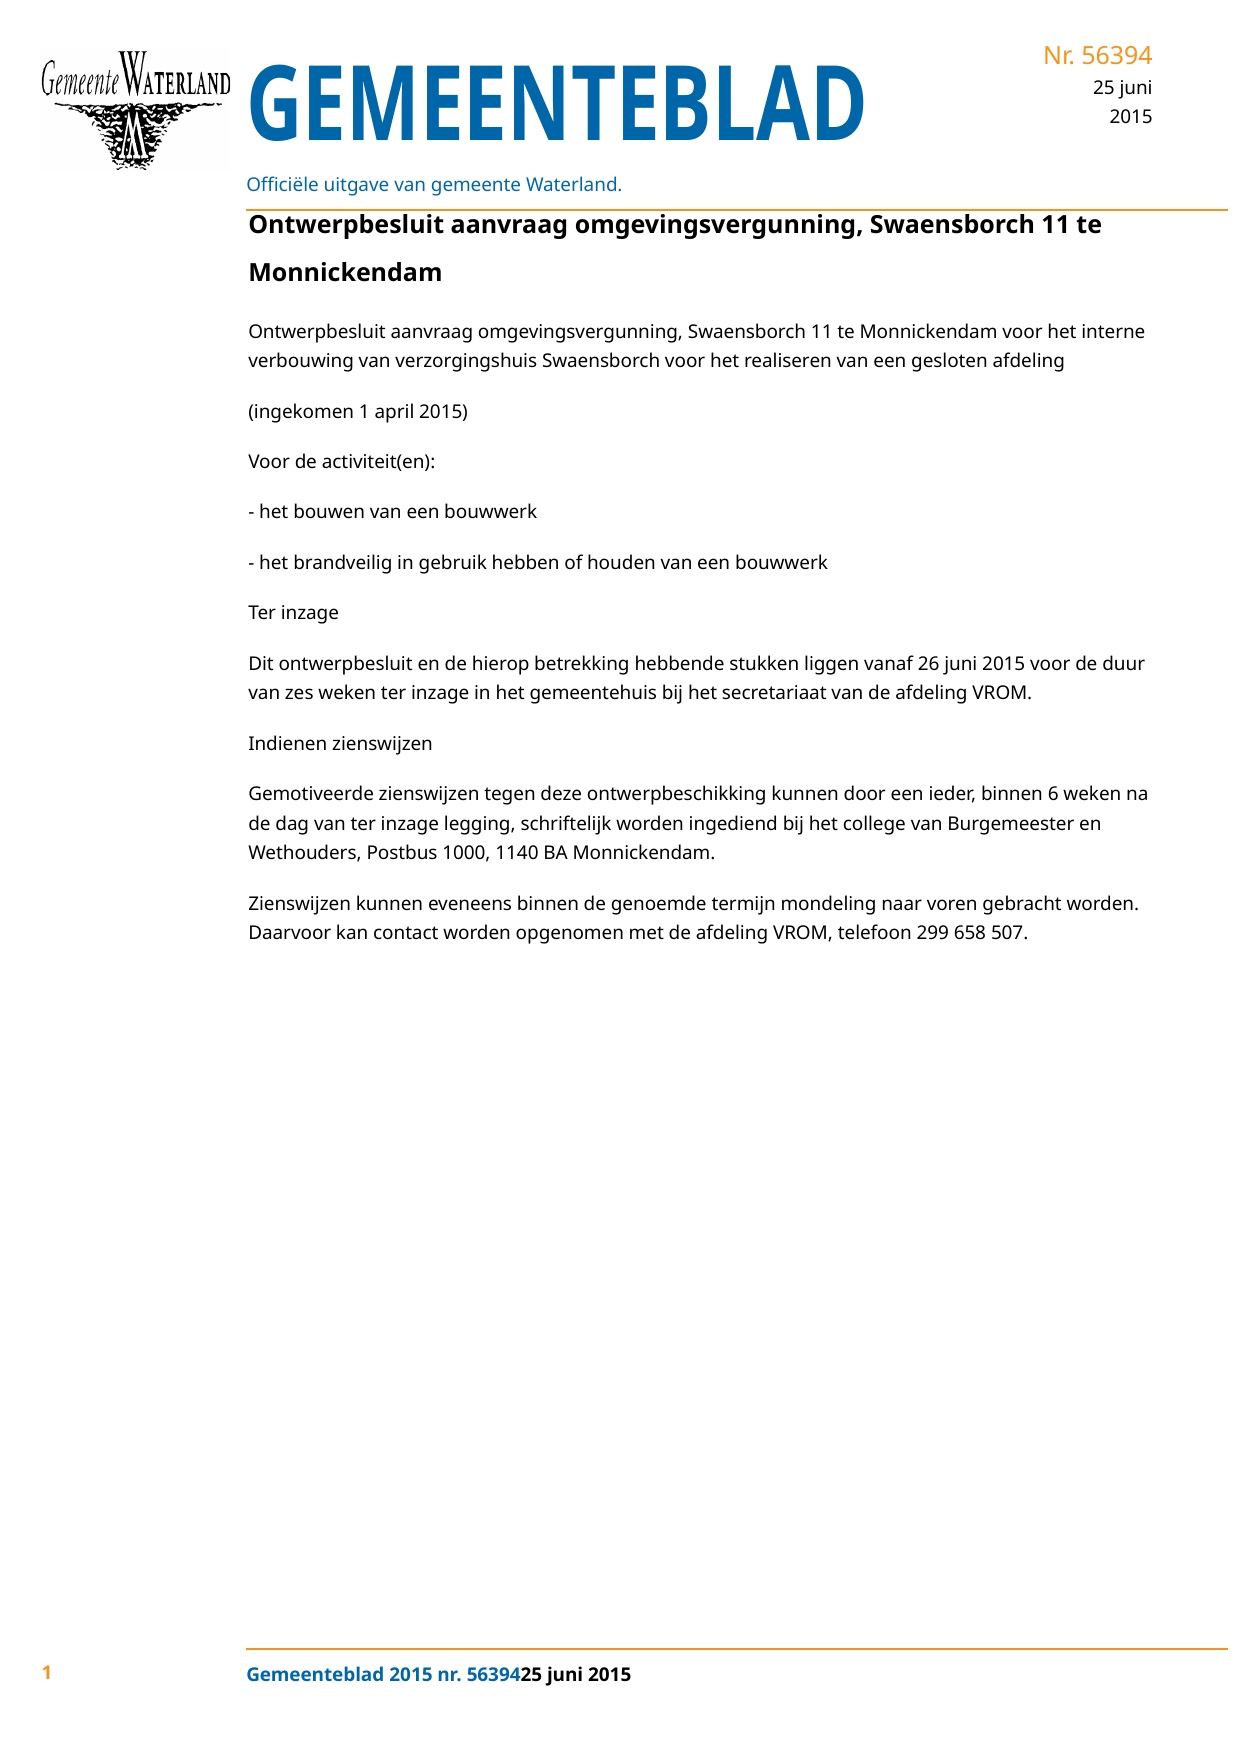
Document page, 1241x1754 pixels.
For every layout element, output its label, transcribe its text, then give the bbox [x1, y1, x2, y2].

text Gemotiveerde zienswijzen tegen deze ontwerpbeschikking kunnen door een ieder, binnen 6 weken na de dag van ter inzage legging, schriftelijk worden ingediend bij het college van Burgemeester en Wethouders, Postbus 1000, 1140 BA Monnickendam. [248, 780, 1152, 865]
text Ter inzage [248, 599, 1152, 625]
picture [41, 47, 231, 172]
text - het bouwen van een bouwwerk [248, 499, 1152, 524]
text Indienen zienswijzen [248, 730, 1152, 756]
text Ontwerpbesluit aanvraag omgevingsvergunning, Swaensborch 11 te Monnickendam [248, 211, 1152, 288]
text Ontwerpbesluit aanvraag omgevingsvergunning, Swaensborch 11 te Monnickendam voor het interne verbouwing van verzorgingshuis Swaensborch voor het realiseren van een gesloten afdeling [248, 318, 1152, 373]
text (ingekomen 1 april 2015) [248, 398, 1152, 424]
text Voor de activiteit(en): [248, 448, 1152, 474]
text Dit ontwerpbesluit en de hierop betrekking hebbende stukken liggen vanaf 26 juni 2015 voor de duur van zes weken ter inzage in het gemeentehuis bij het secretariaat van de afdeling VROM. [248, 650, 1152, 705]
text Zienswijzen kunnen eveneens binnen de genoemde termijn mondeling naar voren gebracht worden. Daarvoor kan contact worden opgenomen met de afdeling VROM, telefoon 299 658 507. [248, 890, 1152, 945]
text - het brandveilig in gebruik hebben of houden van een bouwwerk [248, 549, 1152, 575]
